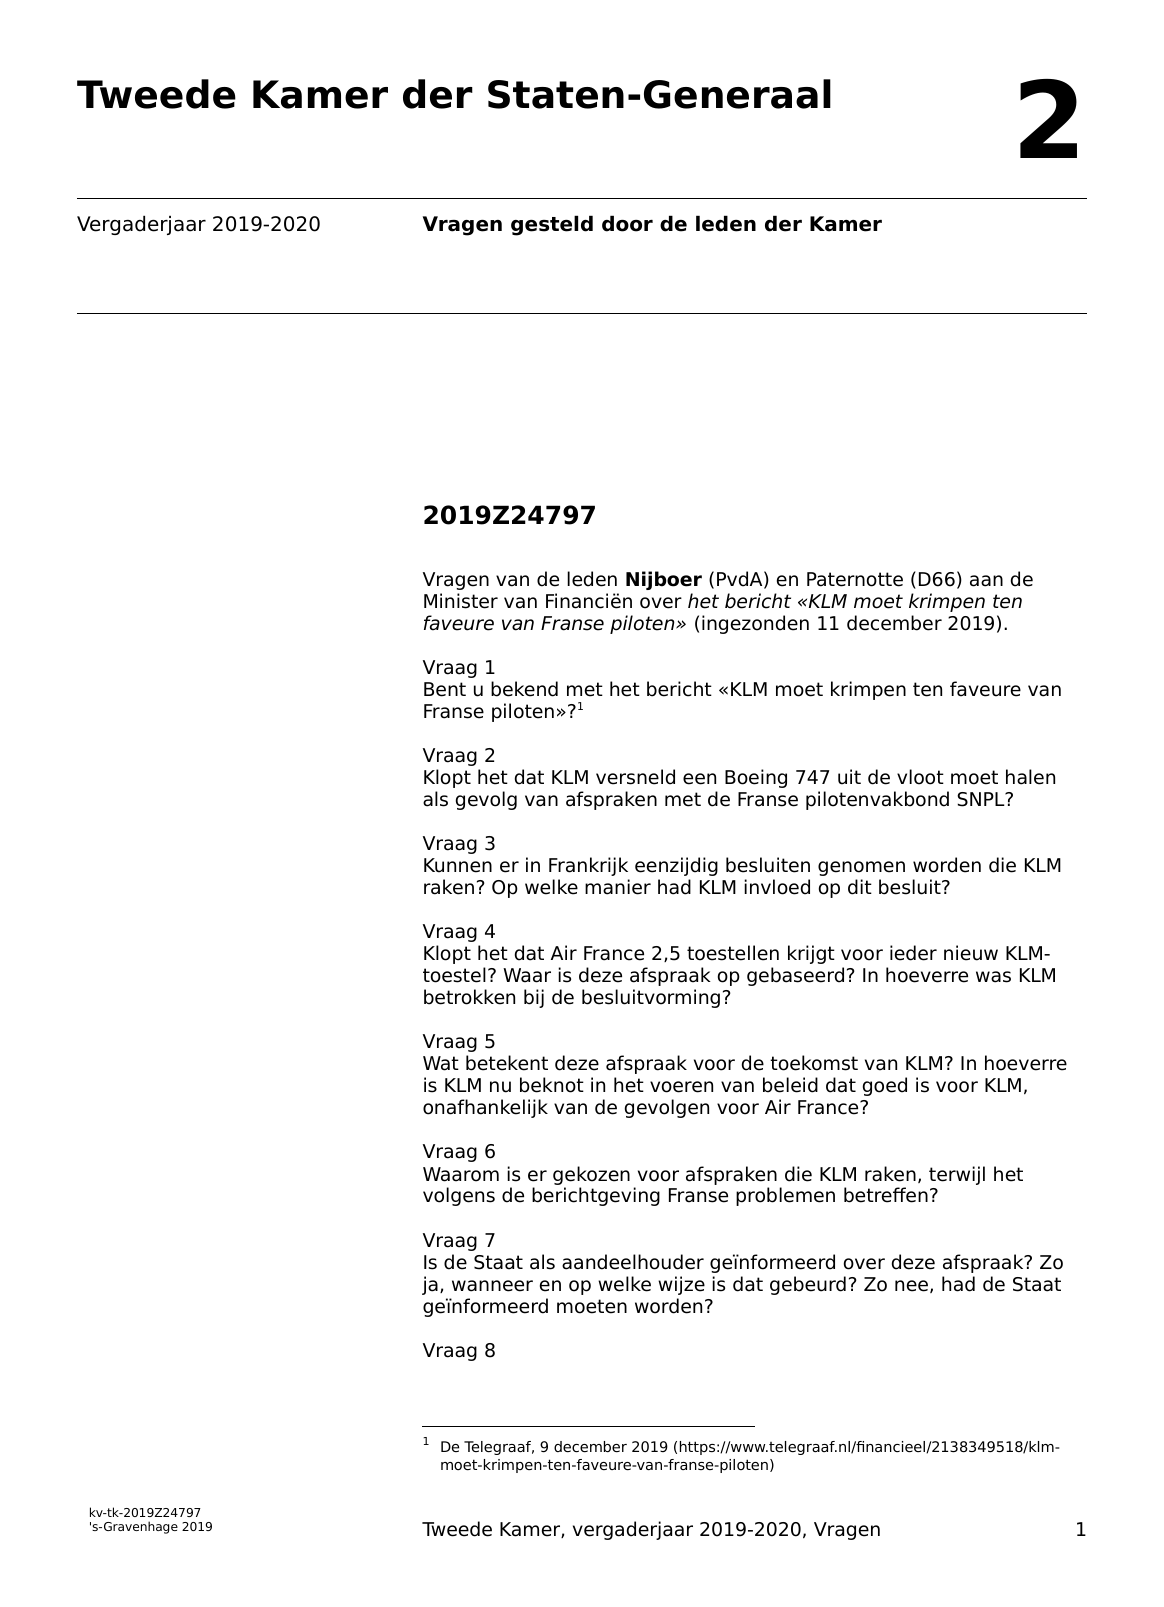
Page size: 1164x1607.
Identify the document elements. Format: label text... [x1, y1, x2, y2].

text Wat betekent deze afspraak voor de toekomst van KLM? In hoeverre is KLM nu beknot in het voeren van beleid dat goed is voor KLM, onafhankelijk van de gevolgen voor Air France? [422, 1053, 1087, 1119]
text Vragen van de leden Nijboer (PvdA) en Paternotte (D66) aan de Minister van Financiën over het bericht «KLM moet krimpen ten faveure van Franse piloten» (ingezonden 11 december 2019). [422, 569, 1087, 635]
text Waarom is er gekozen voor afspraken die KLM raken, terwijl het volgens de berichtgeving Franse problemen betreffen? [422, 1163, 1087, 1207]
text Vraag 7 [422, 1229, 1087, 1252]
text Is de Staat als aandeelhouder geïnformeerd over deze afspraak? Zo ja, wanneer en op welke wijze is dat gebeurd? Zo nee, had de Staat geïnformeerd moeten worden? [422, 1252, 1087, 1317]
text 2019Z24797 [422, 501, 1087, 531]
text Vraag 2 [422, 745, 1087, 767]
text Klopt het dat KLM versneld een Boeing 747 uit de vloot moet halen als gevolg van afspraken met de Franse pilotenvakbond SNPL? [422, 767, 1087, 811]
text Kunnen er in Frankrijk eenzijdig besluiten genomen worden die KLM raken? Op welke manier had KLM invloed op dit besluit? [422, 855, 1087, 899]
text Vraag 8 [422, 1340, 1087, 1362]
text Klopt het dat Air France 2,5 toestellen krijgt voor ieder nieuw KLM-toestel? Waar is deze afspraak op gebaseerd? In hoeverre was KLM betrokken bij de besluitvorming? [422, 943, 1087, 1009]
text 's-Gravenhage 2019 [88, 1520, 323, 1534]
text Bent u bekend met het bericht «KLM moet krimpen ten faveure van Franse piloten»? [422, 679, 1087, 723]
table_cell Vragen gesteld door de leden der Kamer [422, 199, 1087, 313]
text Vraag 1 [422, 657, 1087, 679]
table_header Tweede Kamer der Staten-Generaal [77, 59, 886, 198]
text Vraag 5 [422, 1031, 1087, 1053]
text Vraag 3 [422, 833, 1087, 855]
table_header 2 [886, 59, 1087, 198]
text Vraag 4 [422, 921, 1087, 943]
text Vraag 6 [422, 1141, 1087, 1163]
text De Telegraaf, 9 december 2019 (https://www.telegraaf.nl/financieel/2138349518/klm-moet-krimpen-ten-faveure-van-franse-piloten) [422, 1435, 1087, 1474]
text kv-tk-2019Z24797 [88, 1506, 323, 1520]
table_cell Vergaderjaar 2019-2020 [77, 199, 422, 313]
